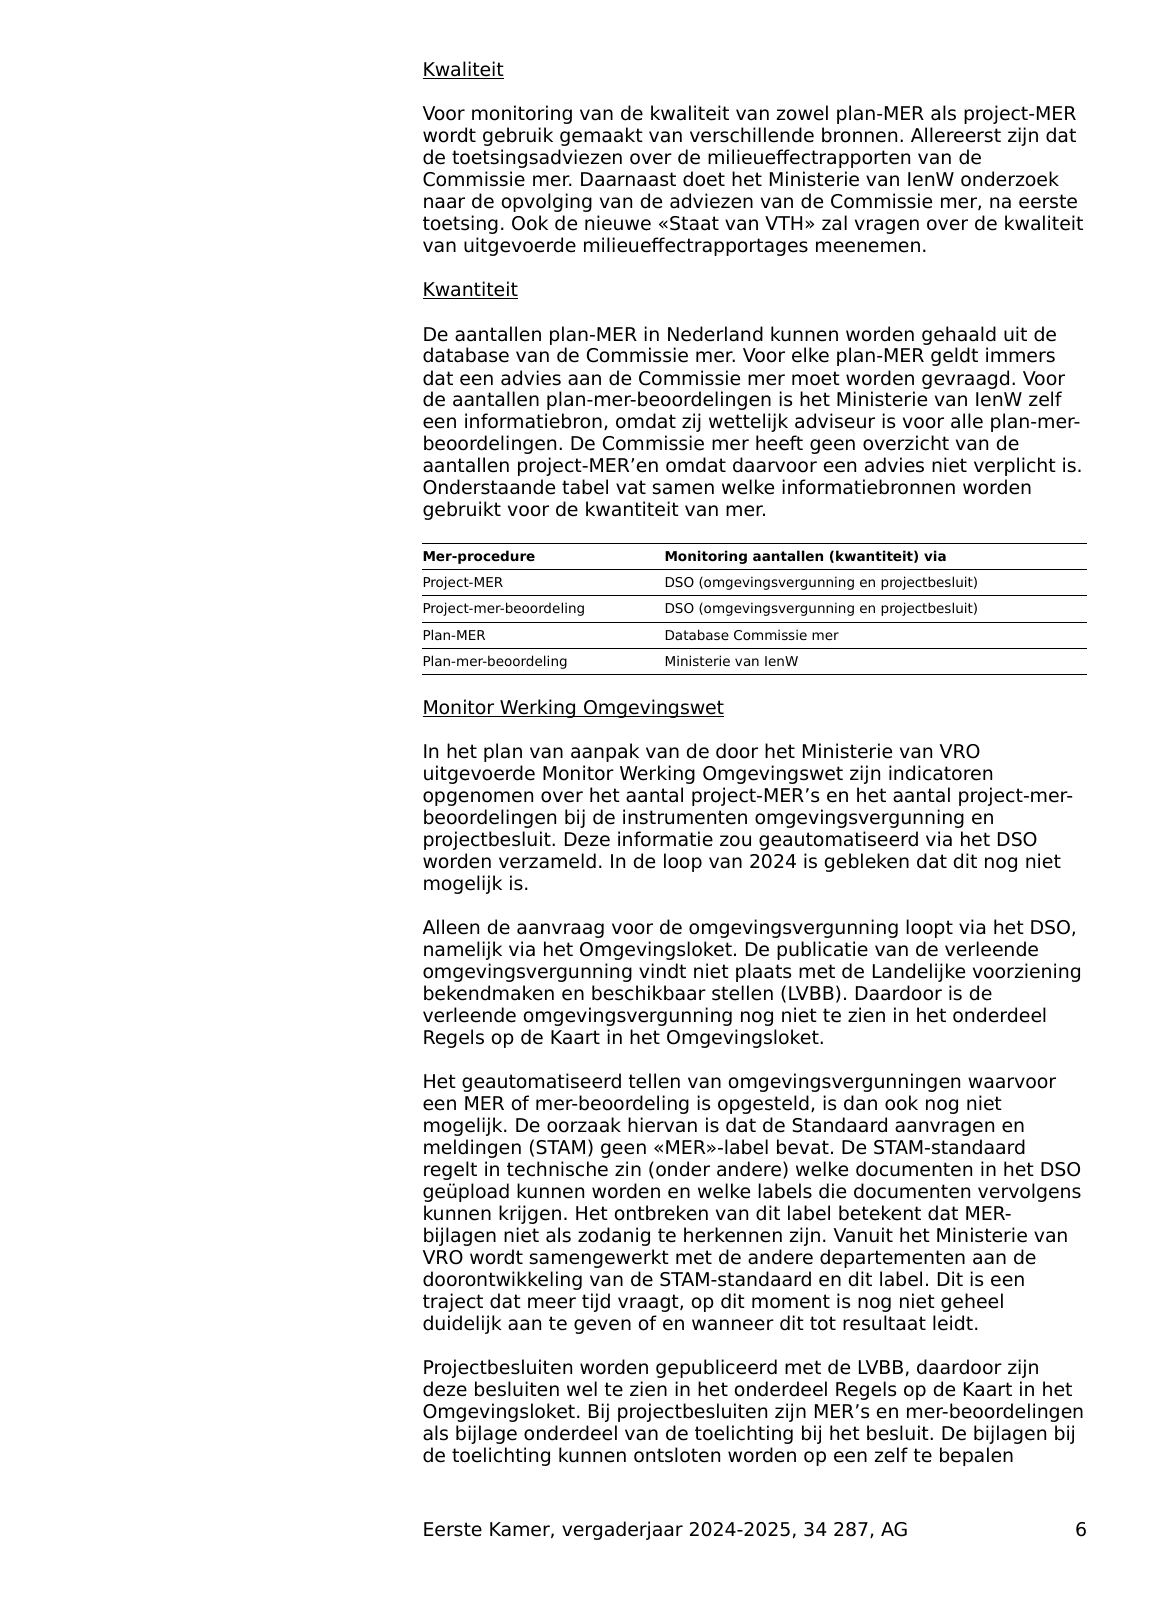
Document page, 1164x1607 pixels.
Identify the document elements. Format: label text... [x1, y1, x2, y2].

table_cell Database Commissie mer [659, 623, 1087, 648]
text Het geautomatiseerd tellen van omgevingsvergunningen waarvoor een MER of mer-beoordeling is opgesteld, is dan ook nog niet mogelijk. De oorzaak hiervan is dat de Standaard aanvragen en meldingen (STAM) geen «MER»-label bevat. De STAM-standaard regelt in technische zin (onder andere) welke documenten in het DSO geüpload kunnen worden en welke labels die documenten vervolgens kunnen krijgen. Het ontbreken van dit label betekent dat MER-bijlagen niet als zodanig te herkennen zijn. Vanuit het Ministerie van VRO wordt samengewerkt met de andere departementen aan de doorontwikkeling van de STAM-standaard en dit label. Dit is een traject dat meer tijd vraagt, op dit moment is nog niet geheel duidelijk aan te geven of en wanneer dit tot resultaat leidt. [422, 1071, 1087, 1335]
table_cell Plan-MER [422, 623, 658, 648]
text Projectbesluiten worden gepubliceerd met de LVBB, daardoor zijn deze besluiten wel te zien in het onderdeel Regels op de Kaart in het Omgevingsloket. Bij projectbesluiten zijn MER’s en mer-beoordelingen als bijlage onderdeel van de toelichting bij het besluit. De bijlagen bij de toelichting kunnen ontsloten worden op een zelf te bepalen [422, 1357, 1087, 1467]
table_header Monitoring aantallen (kwantiteit) via [659, 544, 1087, 569]
table_cell Plan-mer-beoordeling [422, 649, 658, 674]
table_cell Project-mer-beoordeling [422, 596, 658, 622]
table_cell DSO (omgevingsvergunning en projectbesluit) [659, 570, 1087, 595]
table_cell DSO (omgevingsvergunning en projectbesluit) [659, 596, 1087, 622]
table_cell Ministerie van IenW [659, 649, 1087, 674]
subtitle Kwaliteit [422, 59, 1087, 81]
table_cell Project-MER [422, 570, 658, 595]
text Voor monitoring van de kwaliteit van zowel plan-MER als project-MER wordt gebruik gemaakt van verschillende bronnen. Allereerst zijn dat de toetsingsadviezen over de milieueffectrapporten van de Commissie mer. Daarnaast doet het Ministerie van IenW onderzoek naar de opvolging van de adviezen van de Commissie mer, na eerste toetsing. Ook de nieuwe «Staat van VTH» zal vragen over de kwaliteit van uitgevoerde milieueffectrapportages meenemen. [422, 103, 1087, 257]
text Alleen de aanvraag voor de omgevingsvergunning loopt via het DSO, namelijk via het Omgevingsloket. De publicatie van de verleende omgevingsvergunning vindt niet plaats met de Landelijke voorziening bekendmaken en beschikbaar stellen (LVBB). Daardoor is de verleende omgevingsvergunning nog niet te zien in het onderdeel Regels op de Kaart in het Omgevingsloket. [422, 917, 1087, 1049]
subtitle Monitor Werking Omgevingswet [422, 697, 1087, 719]
subtitle Kwantiteit [422, 279, 1087, 301]
table_header Mer-procedure [422, 544, 658, 569]
text De aantallen plan-MER in Nederland kunnen worden gehaald uit de database van de Commissie mer. Voor elke plan-MER geldt immers dat een advies aan de Commissie mer moet worden gevraagd. Voor de aantallen plan-mer-beoordelingen is het Ministerie van IenW zelf een informatiebron, omdat zij wettelijk adviseur is voor alle plan-mer-beoordelingen. De Commissie mer heeft geen overzicht van de aantallen project-MER’en omdat daarvoor een advies niet verplicht is. Onderstaande tabel vat samen welke informatiebronnen worden gebruikt voor de kwantiteit van mer. [422, 323, 1087, 521]
text In het plan van aanpak van de door het Ministerie van VRO uitgevoerde Monitor Werking Omgevingswet zijn indicatoren opgenomen over het aantal project-MER’s en het aantal project-mer-beoordelingen bij de instrumenten omgevingsvergunning en projectbesluit. Deze informatie zou geautomatiseerd via het DSO worden verzameld. In de loop van 2024 is gebleken dat dit nog niet mogelijk is. [422, 741, 1087, 895]
